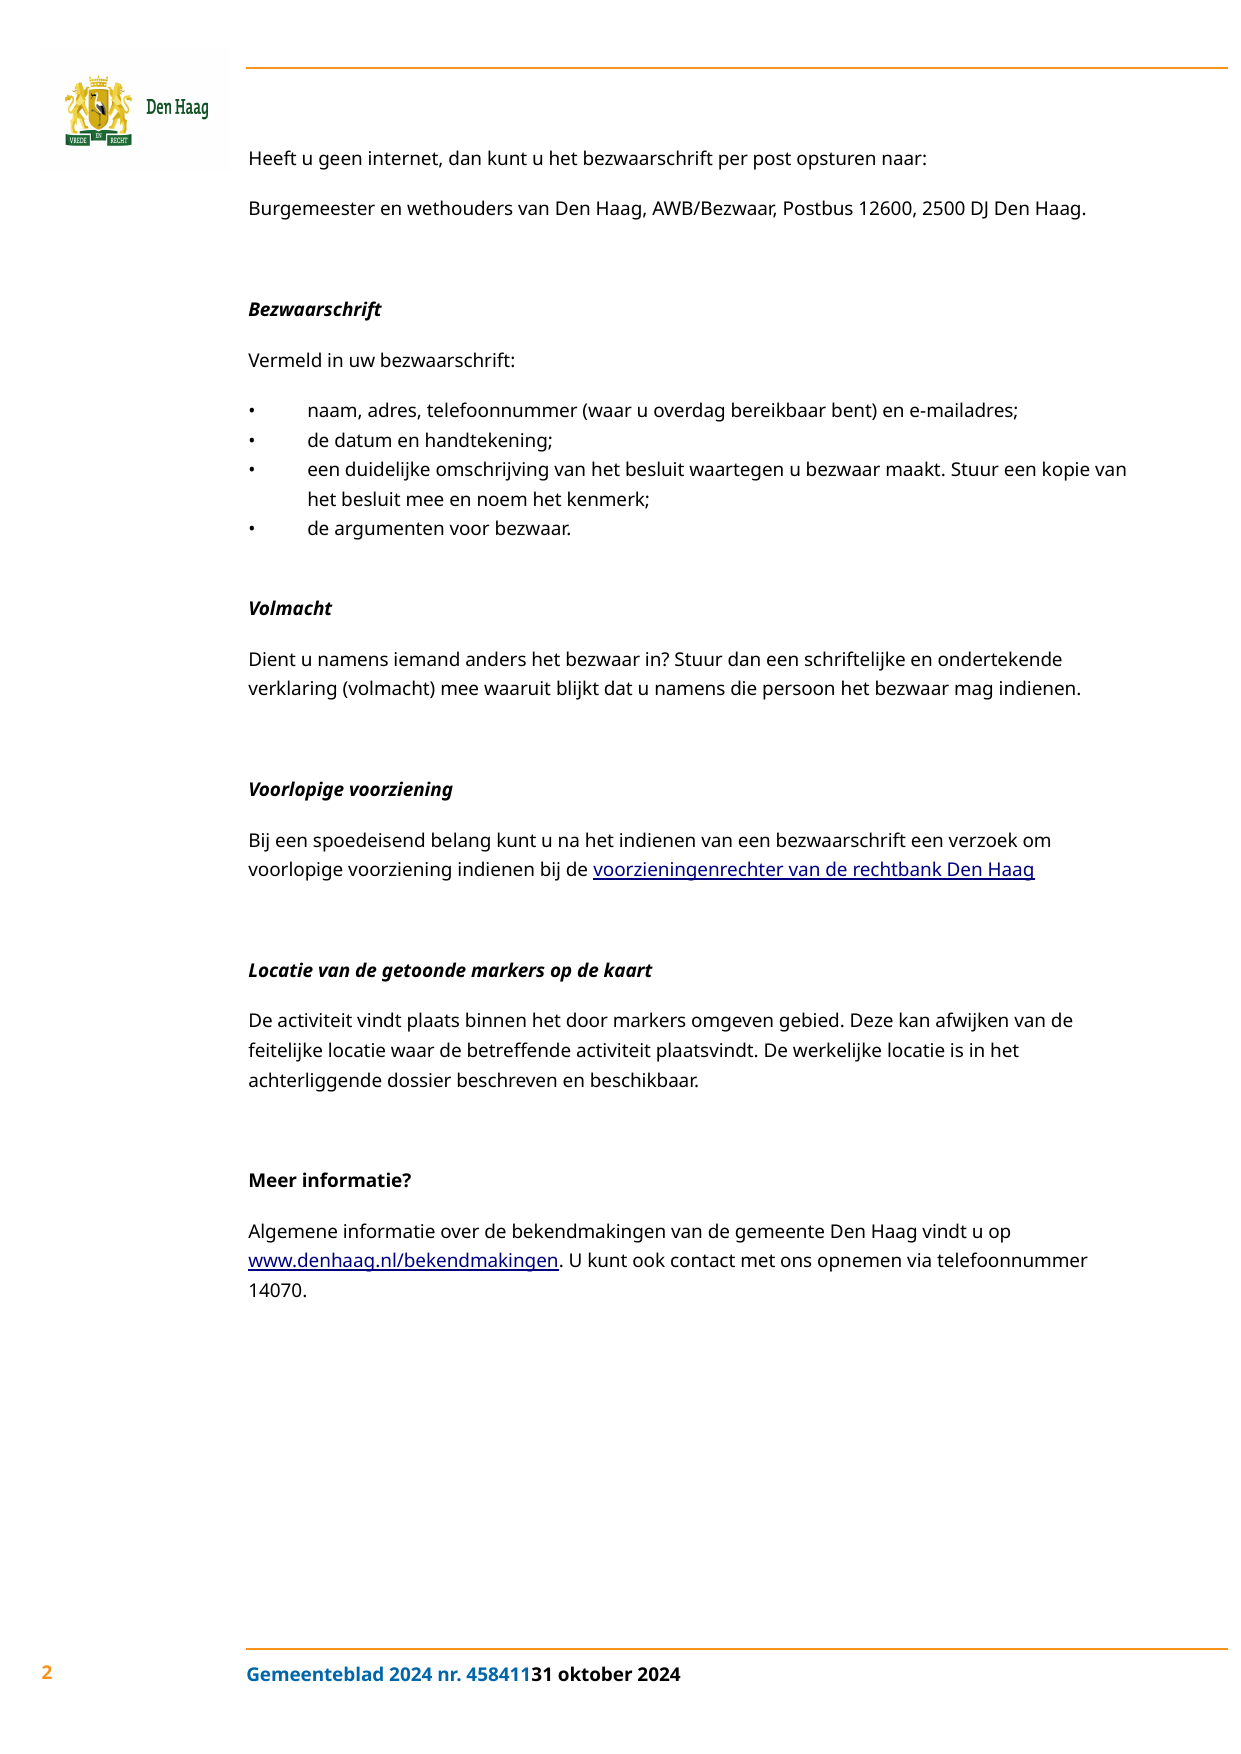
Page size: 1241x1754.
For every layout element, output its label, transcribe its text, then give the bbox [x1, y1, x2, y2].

text Algemene informatie over de bekendmakingen van de gemeente Den Haag vindt u op www.denhaag.nl/bekendmakingen. U kunt ook contact met ons opnemen via telefoonnummer 14070. [248, 1218, 1152, 1303]
text De activiteit vindt plaats binnen het door markers omgeven gebied. Deze kan afwijken van de feitelijke locatie waar de betreffende activiteit plaatsvindt. De werkelijke locatie is in het achterliggende dossier beschreven en beschikbaar. [248, 1008, 1152, 1093]
text Bij een spoedeisend belang kunt u na het indienen van een bezwaarschrift een verzoek om voorlopige voorziening indienen bij de voorzieningenrechter van de rechtbank Den Haag [248, 827, 1152, 882]
text Voorlopige voorziening [248, 776, 1152, 802]
text Meer informatie? [248, 1168, 1152, 1193]
text Vermeld in uw bezwaarschrift: [248, 347, 1152, 373]
list de argumenten voor bezwaar. [248, 516, 1152, 541]
list naam, adres, telefoonnummer (waar u overdag bereikbaar bent) en e-mailadres; [248, 397, 1152, 423]
text Locatie van de getoonde markers op de kaart [248, 957, 1152, 983]
list een duidelijke omschrijving van het besluit waartegen u bezwaar maakt. Stuur een kopie van het besluit mee en noem het kenmerk; [248, 456, 1152, 512]
text Bezwaarschrift [248, 296, 1152, 322]
list de datum en handtekening; [248, 427, 1152, 453]
text Heeft u geen internet, dan kunt u het bezwaarschrift per post opsturen naar: [248, 145, 1152, 171]
text Dient u namens iemand anders het bezwaar in? Stuur dan een schriftelijke en ondertekende verklaring (volmacht) mee waaruit blijkt dat u namens die persoon het bezwaar mag indienen. [248, 646, 1152, 701]
picture [41, 47, 231, 172]
text Burgemeester en wethouders van Den Haag, AWB/Bezwaar, Postbus 12600, 2500 DJ Den Haag. [248, 196, 1152, 221]
text Volmacht [248, 596, 1152, 621]
